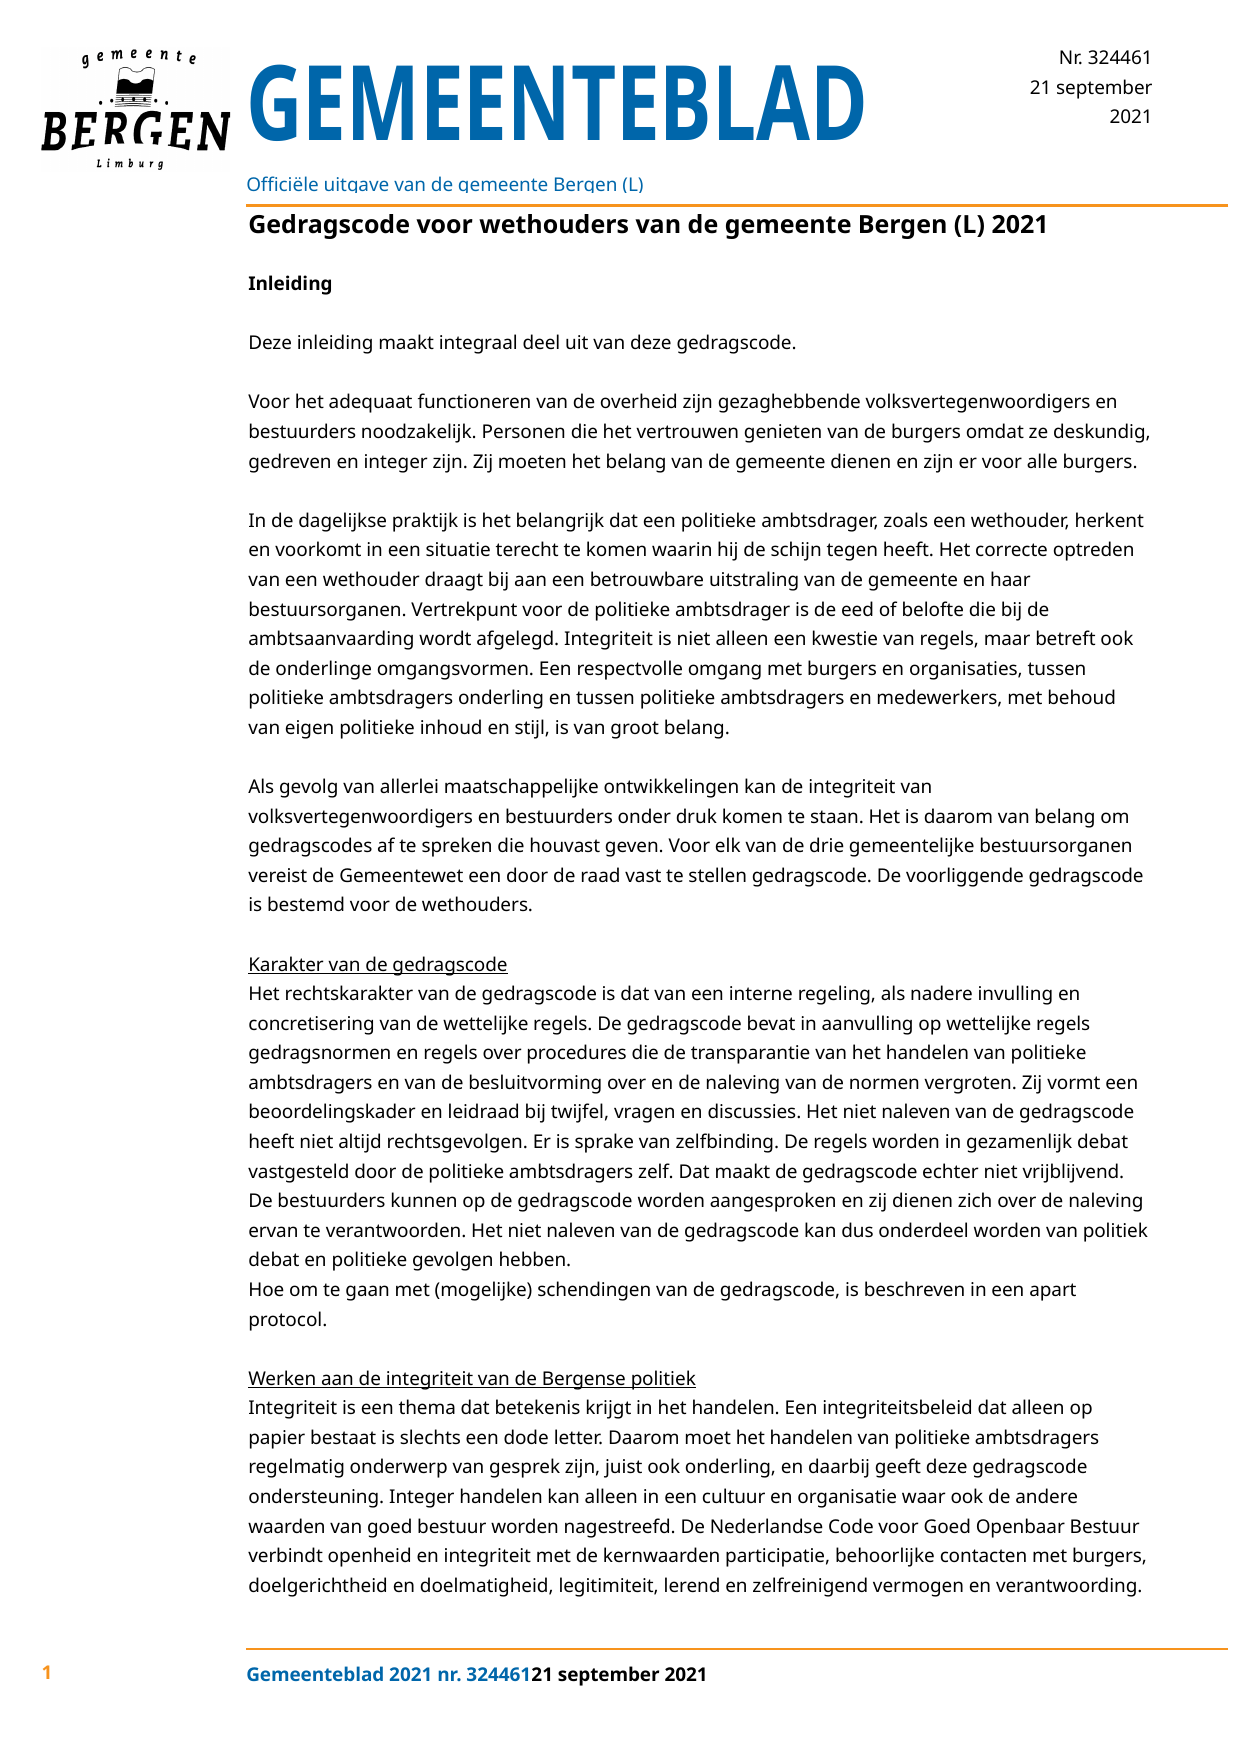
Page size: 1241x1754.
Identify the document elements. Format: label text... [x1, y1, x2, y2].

picture [41, 47, 231, 172]
text Integriteit is een thema dat betekenis krijgt in het handelen. Een integriteitsbeleid dat alleen op papier bestaat is slechts een dode letter. Daarom moet het handelen van politieke ambtsdragers regelmatig onderwerp van gesprek zijn, juist ook onderling, en daarbij geeft deze gedragscode ondersteuning. Integer handelen kan alleen in een cultuur en organisatie waar ook de andere waarden van goed bestuur worden nagestreefd. De Nederlandse Code voor Goed Openbaar Bestuur verbindt openheid en integriteit met de kernwaarden participatie, behoorlijke contacten met burgers, doelgerichtheid en doelmatigheid, legitimiteit, lerend en zelfreinigend vermogen en verantwoording. [248, 1394, 1152, 1598]
text Karakter van de gedragscode [248, 951, 1152, 976]
text Hoe om te gaan met (mogelijke) schendingen van de gedragscode, is beschreven in een apart protocol. [248, 1276, 1152, 1331]
text Gedragscode voor wethouders van de gemeente Bergen (L) 2021 [248, 207, 1152, 241]
text Inleiding [248, 270, 1152, 296]
text Als gevolg van allerlei maatschappelijke ontwikkelingen kan de integriteit van volksvertegenwoordigers en bestuurders onder druk komen te staan. Het is daarom van belang om gedragscodes af te spreken die houvast geven. Voor elk van de drie gemeentelijke bestuursorganen vereist de Gemeentewet een door de raad vast te stellen gedragscode. De voorliggende gedragscode is bestemd voor de wethouders. [248, 773, 1152, 917]
text Werken aan de integriteit van de Bergense politiek [248, 1365, 1152, 1391]
text Voor het adequaat functioneren van de overheid zijn gezaghebbende volksvertegenwoordigers en bestuurders noodzakelijk. Personen die het vertrouwen genieten van de burgers omdat ze deskundig, gedreven en integer zijn. Zij moeten het belang van de gemeente dienen en zijn er voor alle burgers. [248, 389, 1152, 473]
text Deze inleiding maakt integraal deel uit van deze gedragscode. [248, 329, 1152, 355]
text Het rechtskarakter van de gedragscode is dat van een interne regeling, als nadere invulling en concretisering van de wettelijke regels. De gedragscode bevat in aanvulling op wettelijke regels gedragsnormen en regels over procedures die de transparantie van het handelen van politieke ambtsdragers en van de besluitvorming over en de naleving van de normen vergroten. Zij vormt een beoordelingskader en leidraad bij twijfel, vragen en discussies. Het niet naleven van de gedragscode heeft niet altijd rechtsgevolgen. Er is sprake van zelfbinding. De regels worden in gezamenlijk debat vastgesteld door de politieke ambtsdragers zelf. Dat maakt de gedragscode echter niet vrijblijvend. De bestuurders kunnen op de gedragscode worden aangesproken en zij dienen zich over de naleving ervan te verantwoorden. Het niet naleven van de gedragscode kan dus onderdeel worden van politiek debat en politieke gevolgen hebben. [248, 980, 1152, 1272]
text In de dagelijkse praktijk is het belangrijk dat een politieke ambtsdrager, zoals een wethouder, herkent en voorkomt in een situatie terecht te komen waarin hij de schijn tegen heeft. Het correcte optreden van een wethouder draagt bij aan een betrouwbare uitstraling van de gemeente en haar bestuursorganen. Vertrekpunt voor de politieke ambtsdrager is de eed of belofte die bij de ambtsaanvaarding wordt afgelegd. Integriteit is niet alleen een kwestie van regels, maar betreft ook de onderlinge omgangsvormen. Een respectvolle omgang met burgers en organisaties, tussen politieke ambtsdragers onderling en tussen politieke ambtsdragers en medewerkers, met behoud van eigen politieke inhoud en stijl, is van groot belang. [248, 507, 1152, 740]
